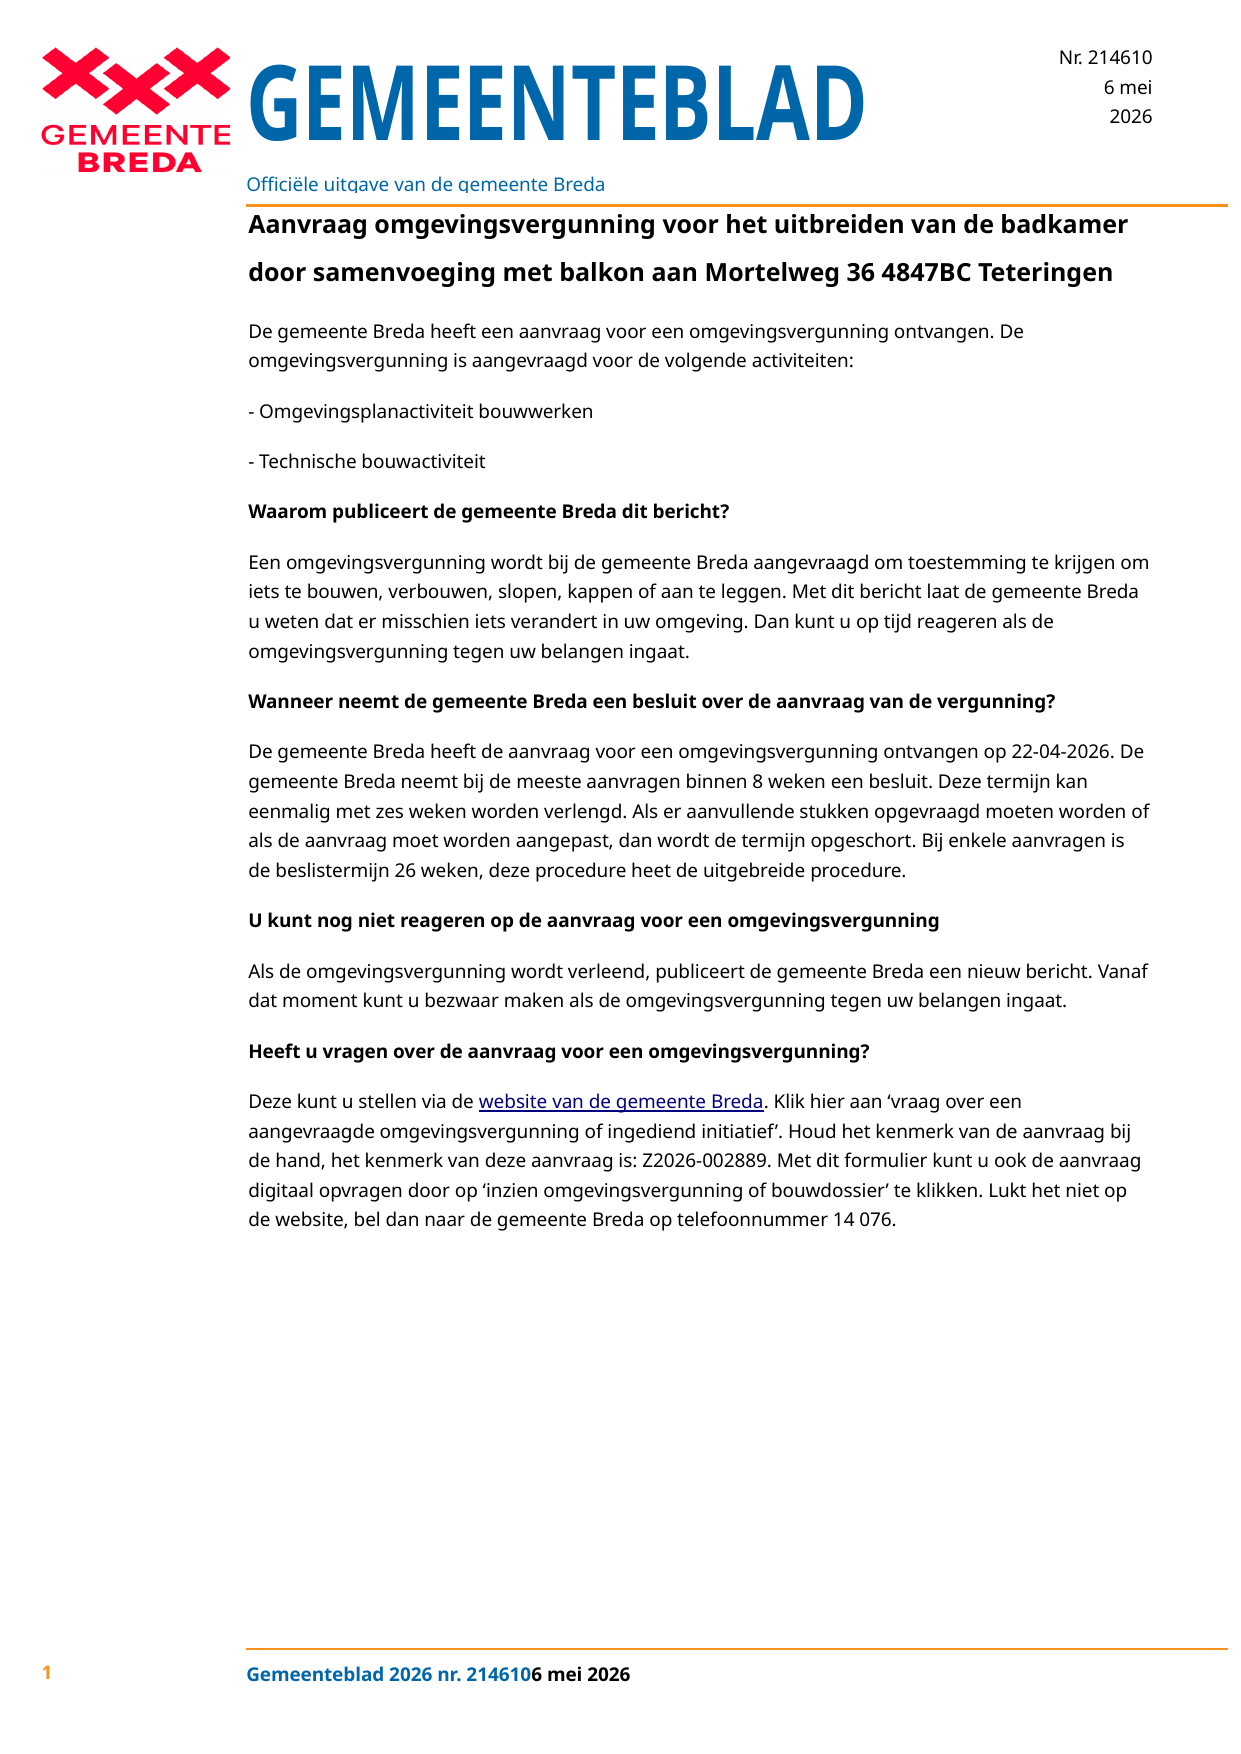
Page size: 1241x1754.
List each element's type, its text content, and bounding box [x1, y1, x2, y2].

text Waarom publiceert de gemeente Breda dit bericht? [248, 499, 1152, 524]
text De gemeente Breda heeft de aanvraag voor een omgevingsvergunning ontvangen op 22-04-2026. De gemeente Breda neemt bij de meeste aanvragen binnen 8 weken een besluit. Deze termijn kan eenmalig met zes weken worden verlengd. Als er aanvullende stukken opgevraagd moeten worden of als de aanvraag moet worden aangepast, dan wordt de termijn opgeschort. Bij enkele aanvragen is de beslistermijn 26 weken, deze procedure heet de uitgebreide procedure. [248, 739, 1152, 883]
text Heeft u vragen over de aanvraag voor een omgevingsvergunning? [248, 1038, 1152, 1064]
text Deze kunt u stellen via de website van de gemeente Breda. Klik hier aan ‘vraag over een aangevraagde omgevingsvergunning of ingediend initiatief’. Houd het kenmerk van de aanvraag bij de hand, het kenmerk van deze aanvraag is: Z2026-002889. Met dit formulier kunt u ook de aanvraag digitaal opvragen door op ‘inzien omgevingsvergunning of bouwdossier’ te klikken. Lukt het niet op de website, bel dan naar de gemeente Breda op telefoonnummer 14 076. [248, 1088, 1152, 1232]
text Een omgevingsvergunning wordt bij de gemeente Breda aangevraagd om toestemming te krijgen om iets te bouwen, verbouwen, slopen, kappen of aan te leggen. Met dit bericht laat de gemeente Breda u weten dat er misschien iets verandert in uw omgeving. Dan kunt u op tijd reageren als de omgevingsvergunning tegen uw belangen ingaat. [248, 549, 1152, 664]
text Wanneer neemt de gemeente Breda een besluit over de aanvraag van de vergunning? [248, 688, 1152, 714]
text - Technische bouwactiviteit [248, 448, 1152, 474]
text Aanvraag omgevingsvergunning voor het uitbreiden van de badkamer door samenvoeging met balkon aan Mortelweg 36 4847BC Teteringen [248, 207, 1152, 288]
text U kunt nog niet reageren op de aanvraag voor een omgevingsvergunning [248, 907, 1152, 933]
picture [41, 47, 231, 172]
text De gemeente Breda heeft een aanvraag voor een omgevingsvergunning ontvangen. De omgevingsvergunning is aangevraagd voor de volgende activiteiten: [248, 318, 1152, 373]
text Als de omgevingsvergunning wordt verleend, publiceert de gemeente Breda een nieuw bericht. Vanaf dat moment kunt u bezwaar maken als de omgevingsvergunning tegen uw belangen ingaat. [248, 958, 1152, 1013]
text - Omgevingsplanactiviteit bouwwerken [248, 398, 1152, 424]
